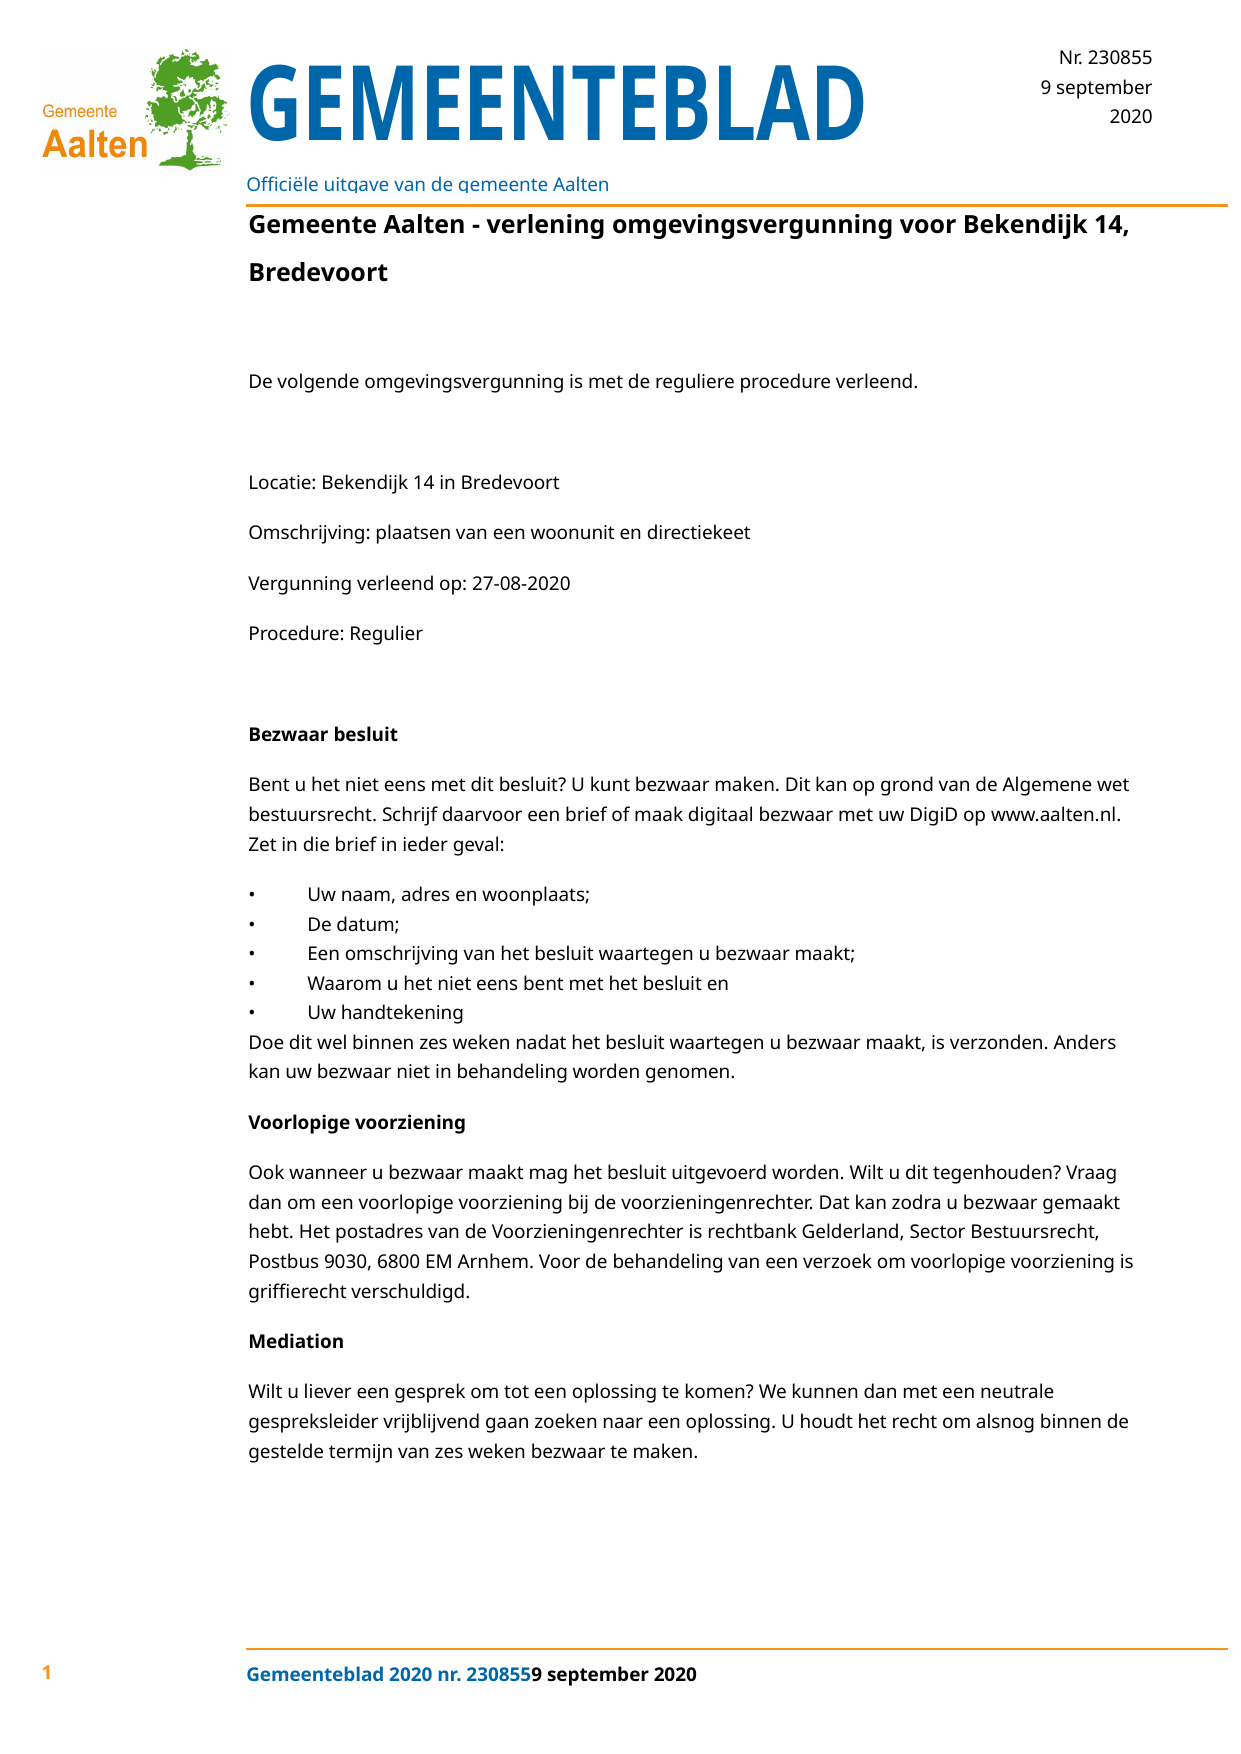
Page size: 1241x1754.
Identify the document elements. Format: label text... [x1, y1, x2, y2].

text Gemeente Aalten - verlening omgevingsvergunning voor Bekendijk 14, Bredevoort [248, 207, 1152, 288]
text Locatie: Bekendijk 14 in Bredevoort [248, 469, 1152, 495]
text Procedure: Regulier [248, 620, 1152, 646]
list Uw naam, adres en woonplaats; [248, 881, 1152, 907]
list Een omschrijving van het besluit waartegen u bezwaar maakt; [248, 940, 1152, 966]
text Vergunning verleend op: 27-08-2020 [248, 570, 1152, 596]
text Wilt u liever een gesprek om tot een oplossing te komen? We kunnen dan met een neutrale gespreksleider vrijblijvend gaan zoeken naar een oplossing. U houdt het recht om alsnog binnen de gestelde termijn van zes weken bezwaar te maken. [248, 1379, 1152, 1464]
text Bezwaar besluit [248, 721, 1152, 747]
list De datum; [248, 911, 1152, 937]
text Bent u het niet eens met dit besluit? U kunt bezwaar maken. Dit kan op grond van de Algemene wet bestuursrecht. Schrijf daarvoor een brief of maak digitaal bezwaar met uw DigiD op www.aalten.nl. Zet in die brief in ieder geval: [248, 772, 1152, 857]
picture [41, 47, 231, 172]
text Voorlopige voorziening [248, 1109, 1152, 1135]
text Mediation [248, 1328, 1152, 1354]
text Doe dit wel binnen zes weken nadat het besluit waartegen u bezwaar maakt, is verzonden. Anders kan uw bezwaar niet in behandeling worden genomen. [248, 1029, 1152, 1084]
text De volgende omgevingsvergunning is met de reguliere procedure verleend. [248, 368, 1152, 394]
list Waarom u het niet eens bent met het besluit en [248, 970, 1152, 996]
text Ook wanneer u bezwaar maakt mag het besluit uitgevoerd worden. Wilt u dit tegenhouden? Vraag dan om een voorlopige voorziening bij de voorzieningenrechter. Dat kan zodra u bezwaar gemaakt hebt. Het postadres van de Voorzieningenrechter is rechtbank Gelderland, Sector Bestuursrecht, Postbus 9030, 6800 EM Arnhem. Voor de behandeling van een verzoek om voorlopige voorziening is griffierecht verschuldigd. [248, 1159, 1152, 1304]
text Omschrijving: plaatsen van een woonunit en directiekeet [248, 519, 1152, 545]
list Uw handtekening [248, 999, 1152, 1025]
